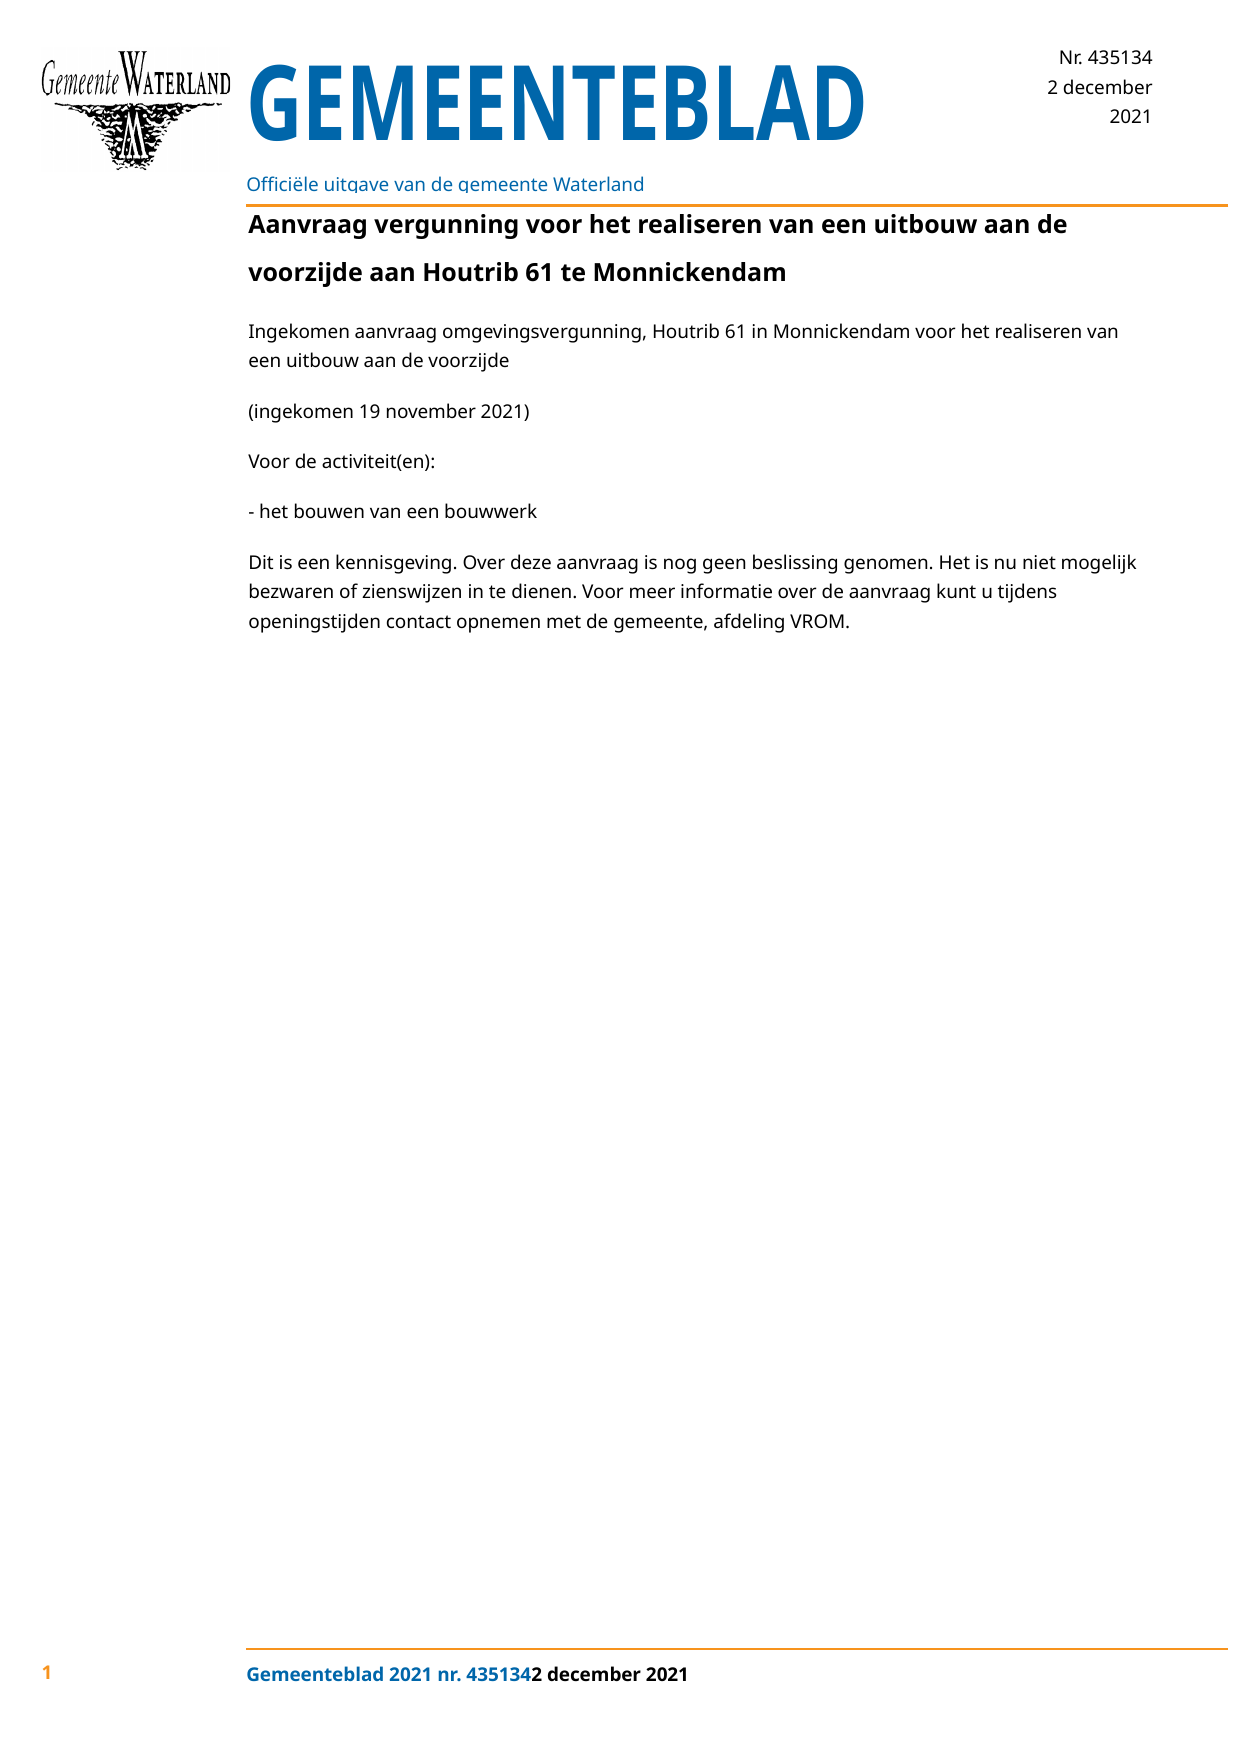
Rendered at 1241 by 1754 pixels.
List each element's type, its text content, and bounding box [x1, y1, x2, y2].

text Voor de activiteit(en): [248, 448, 1152, 474]
picture [41, 47, 231, 172]
text Ingekomen aanvraag omgevingsvergunning, Houtrib 61 in Monnickendam voor het realiseren van een uitbouw aan de voorzijde [248, 318, 1152, 373]
text Aanvraag vergunning voor het realiseren van een uitbouw aan de voorzijde aan Houtrib 61 te Monnickendam [248, 207, 1152, 288]
text - het bouwen van een bouwwerk [248, 499, 1152, 524]
text (ingekomen 19 november 2021) [248, 398, 1152, 424]
text Dit is een kennisgeving. Over deze aanvraag is nog geen beslissing genomen. Het is nu niet mogelijk bezwaren of zienswijzen in te dienen. Voor meer informatie over de aanvraag kunt u tijdens openingstijden contact opnemen met de gemeente, afdeling VROM. [248, 549, 1152, 634]
